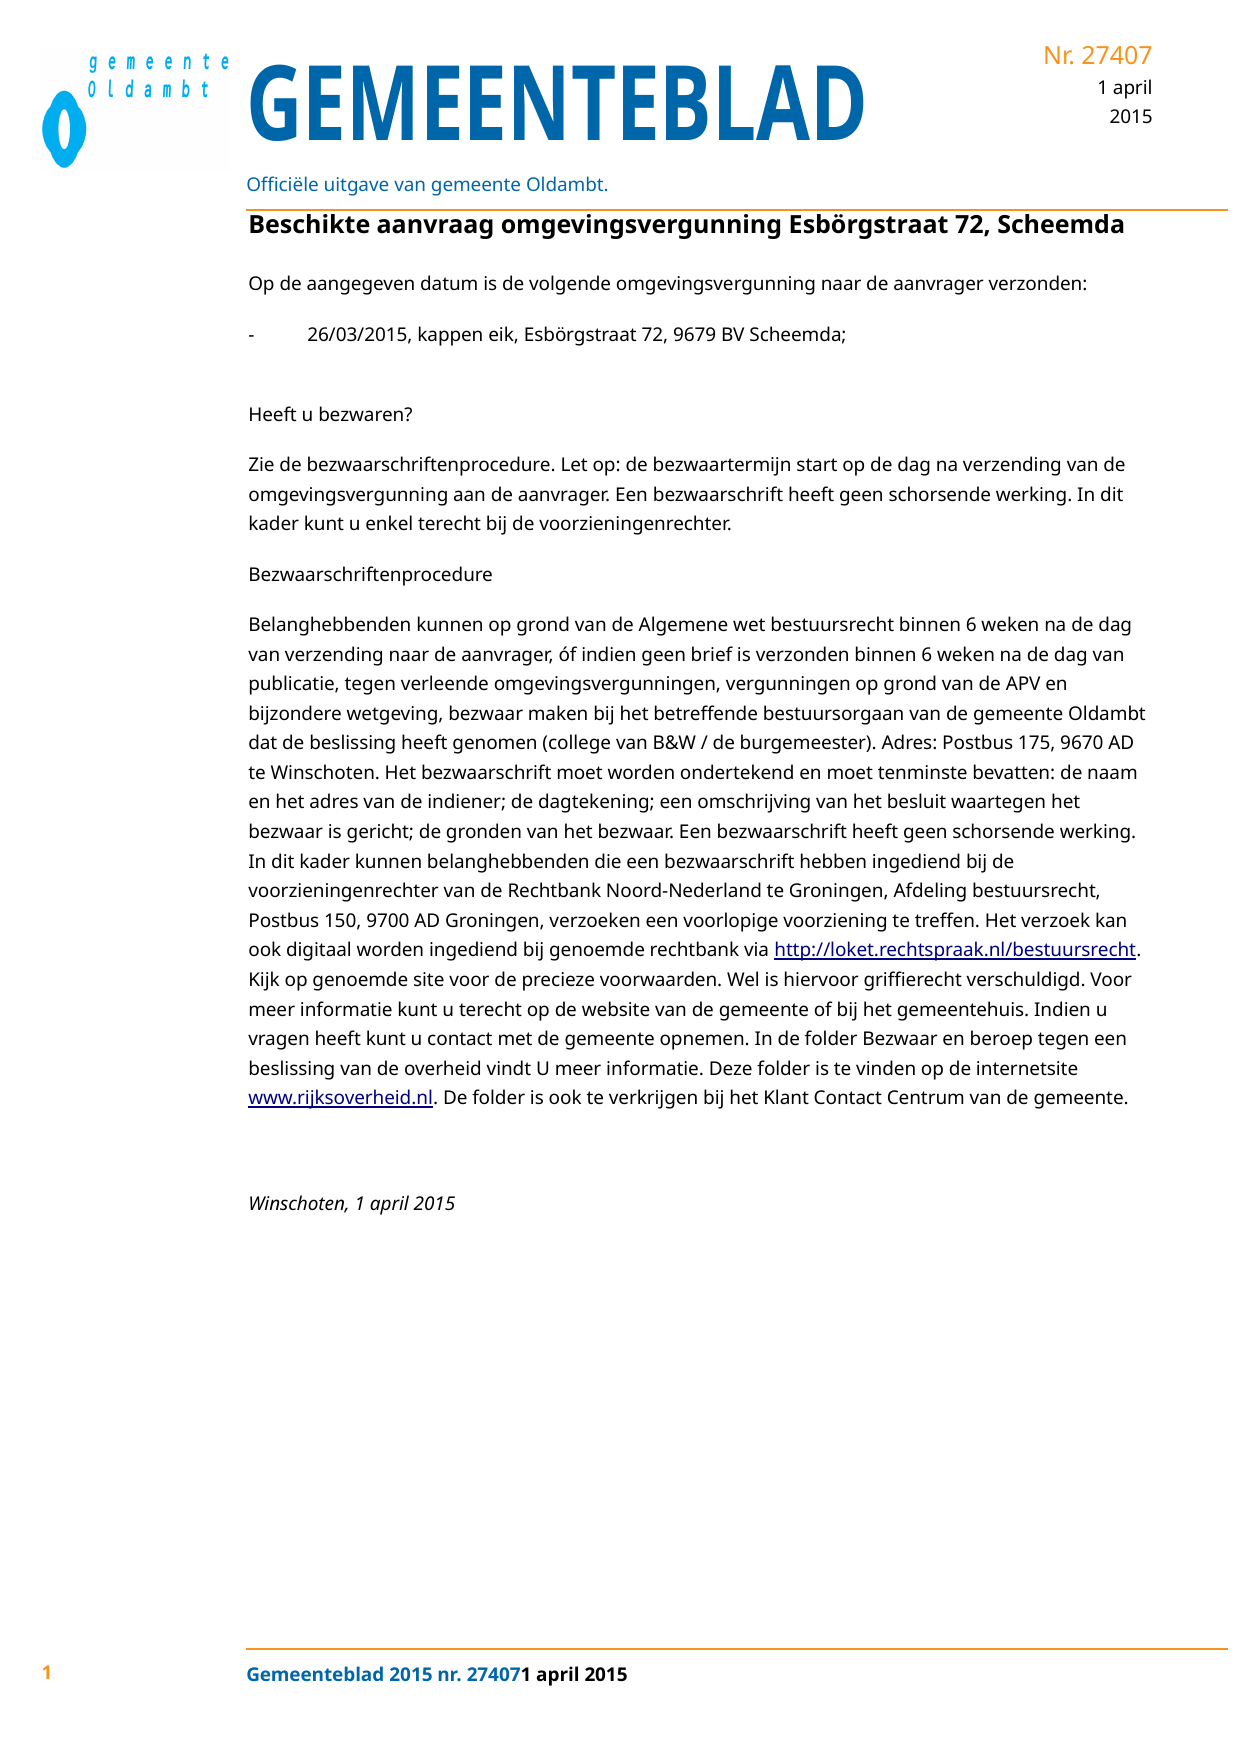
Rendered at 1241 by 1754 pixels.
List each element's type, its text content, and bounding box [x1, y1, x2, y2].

text Belanghebbenden kunnen op grond van de Algemene wet bestuursrecht binnen 6 weken na de dag van verzending naar de aanvrager, óf indien geen brief is verzonden binnen 6 weken na de dag van publicatie, tegen verleende omgevingsvergunningen, vergunningen op grond van de APV en bijzondere wetgeving, bezwaar maken bij het betreffende bestuursorgaan van de gemeente Oldambt dat de beslissing heeft genomen (college van B&W / de burgemeester). Adres: Postbus 175, 9670 AD te Winschoten. Het bezwaarschrift moet worden ondertekend en moet tenminste bevatten: de naam en het adres van de indiener; de dagtekening; een omschrijving van het besluit waartegen het bezwaar is gericht; de gronden van het bezwaar. Een bezwaarschrift heeft geen schorsende werking. In dit kader kunnen belanghebbenden die een bezwaarschrift hebben ingediend bij de voorzieningenrechter van de Rechtbank Noord-Nederland te Groningen, Afdeling bestuursrecht, Postbus 150, 9700 AD Groningen, verzoeken een voorlopige voorziening te treffen. Het verzoek kan ook digitaal worden ingediend bij genoemde rechtbank via http://loket.rechtspraak.nl/bestuursrecht. Kijk op genoemde site voor de precieze voorwaarden. Wel is hiervoor griffierecht verschuldigd. Voor meer informatie kunt u terecht op de website van de gemeente of bij het gemeentehuis. Indien u vragen heeft kunt u contact met de gemeente opnemen. In de folder Bezwaar en beroep tegen een beslissing van de overheid vindt U meer informatie. Deze folder is te vinden op de internetsite www.rijksoverheid.nl. De folder is ook te verkrijgen bij het Klant Contact Centrum van de gemeente. [248, 611, 1152, 1110]
text Heeft u bezwaren? [248, 401, 1152, 426]
picture [41, 47, 231, 172]
list 26/03/2015, kappen eik, Esbörgstraat 72, 9679 BV Scheemda; [248, 321, 1152, 346]
text Op de aangegeven datum is de volgende omgevingsvergunning naar de aanvrager verzonden: [248, 270, 1152, 296]
text Bezwaarschriftenprocedure [248, 561, 1152, 586]
text Zie de bezwaarschriftenprocedure. Let op: de bezwaartermijn start op de dag na verzending van de omgevingsvergunning aan de aanvrager. Een bezwaarschrift heeft geen schorsende werking. In dit kader kunt u enkel terecht bij de voorzieningenrechter. [248, 451, 1152, 536]
text Winschoten, 1 april 2015 [248, 1190, 1152, 1216]
text Beschikte aanvraag omgevingsvergunning Esbörgstraat 72, Scheemda [248, 211, 1152, 241]
